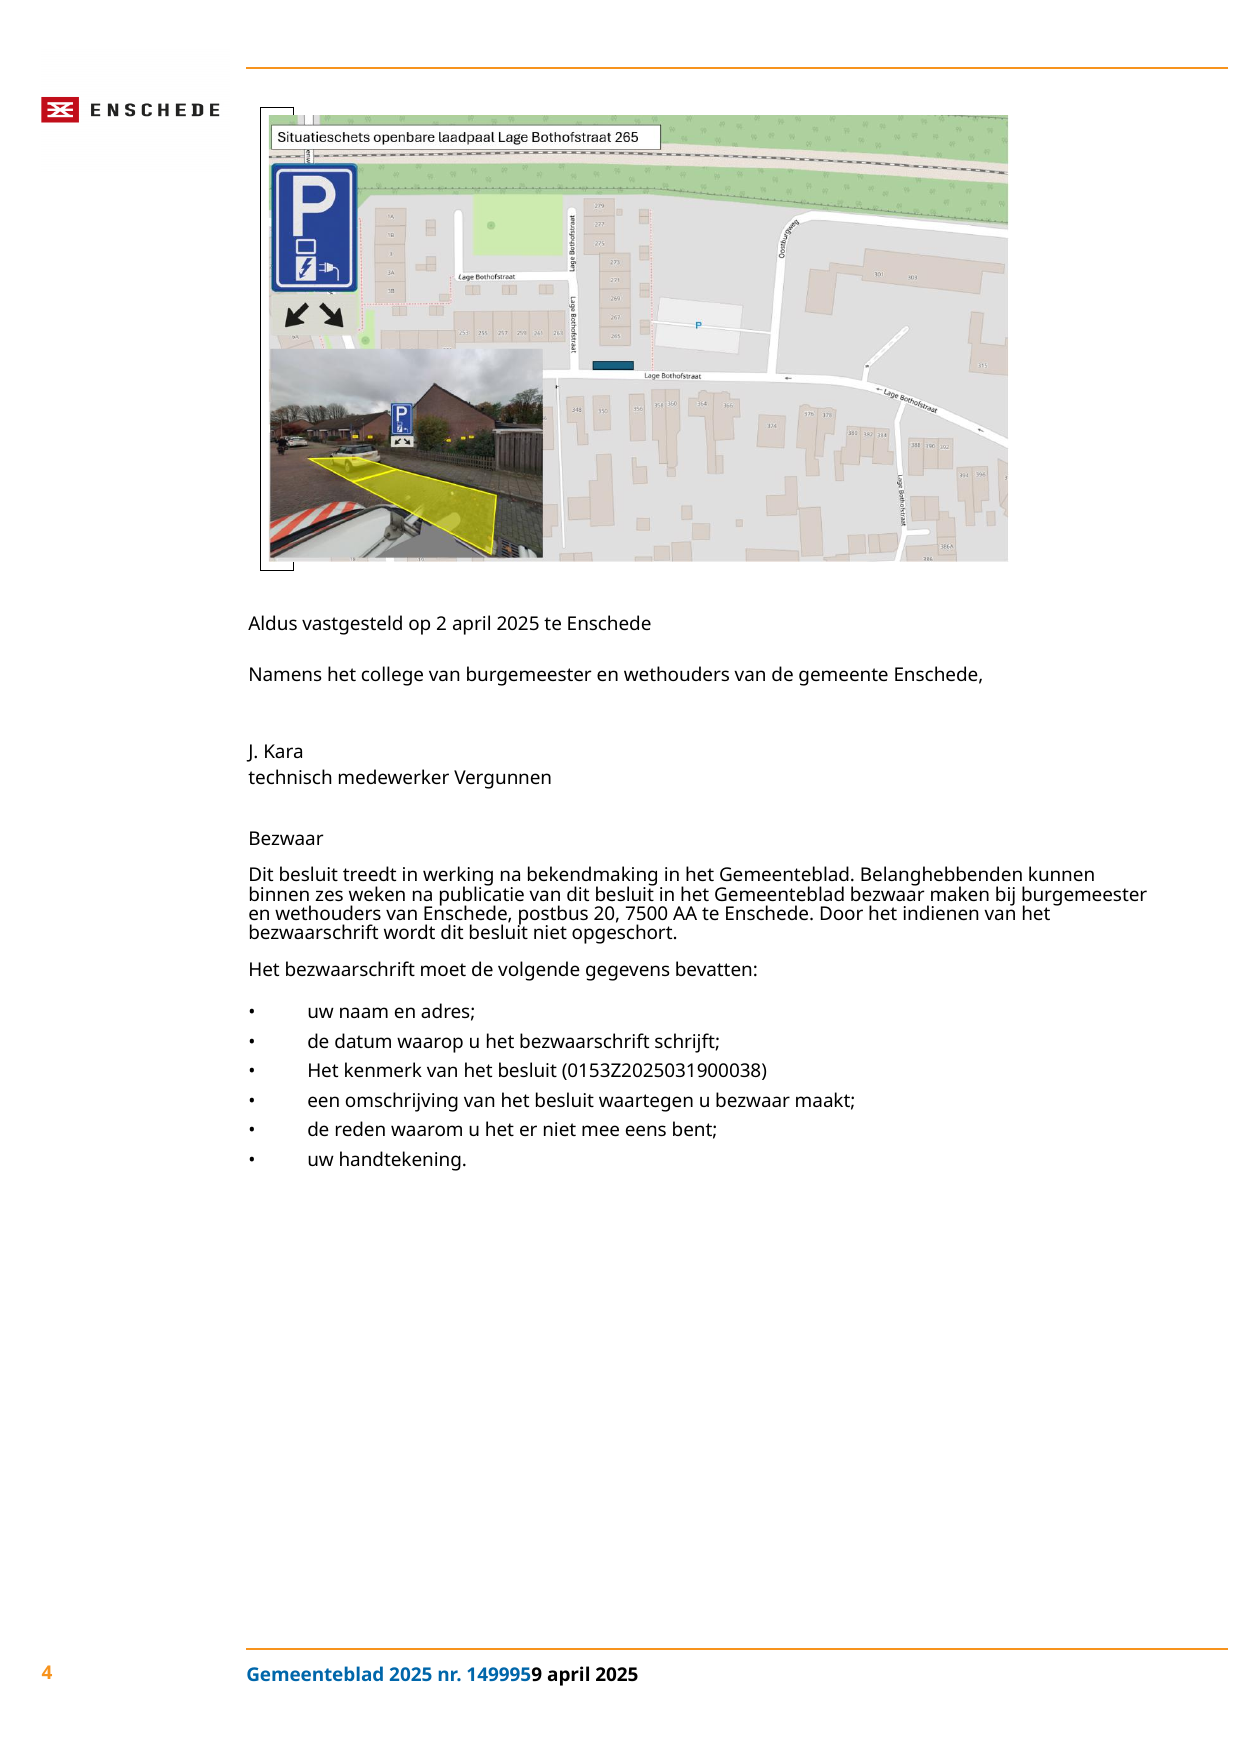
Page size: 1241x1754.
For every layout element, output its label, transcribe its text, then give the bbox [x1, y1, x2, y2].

list uw naam en adres; [248, 998, 1152, 1024]
list een omschrijving van het besluit waartegen u bezwaar maakt; [248, 1087, 1152, 1113]
list de datum waarop u het bezwaarschrift schrijft; [248, 1028, 1152, 1053]
text Namens het college van burgemeester en wethouders van de gemeente Enschede, [248, 661, 1152, 687]
text Het bezwaarschrift moet de volgende gegevens bevatten: [248, 961, 1152, 981]
text J. Kara [248, 739, 1152, 764]
text Dit besluit treedt in werking na bekendmaking in het Gemeenteblad. Belanghebbenden kunnen binnen zes weken na publicatie van dit besluit in het Gemeenteblad bezwaar maken bij burgemeester en wethouders van Enschede, postbus 20, 7500 AA te Enschede. Door het indienen van het bezwaarschrift wordt dit besluit niet opgeschort. [248, 866, 1152, 943]
picture [268, 115, 1063, 562]
text Bezwaar [248, 829, 1152, 849]
list Het kenmerk van het besluit (0153Z2025031900038) [248, 1057, 1152, 1083]
text technisch medewerker Vergunnen [248, 764, 1152, 790]
list uw handtekening. [248, 1146, 1152, 1172]
text Aldus vastgesteld op 2 april 2025 te Enschede [248, 610, 1152, 636]
list de reden waarom u het er niet mee eens bent; [248, 1117, 1152, 1142]
picture [41, 47, 231, 172]
